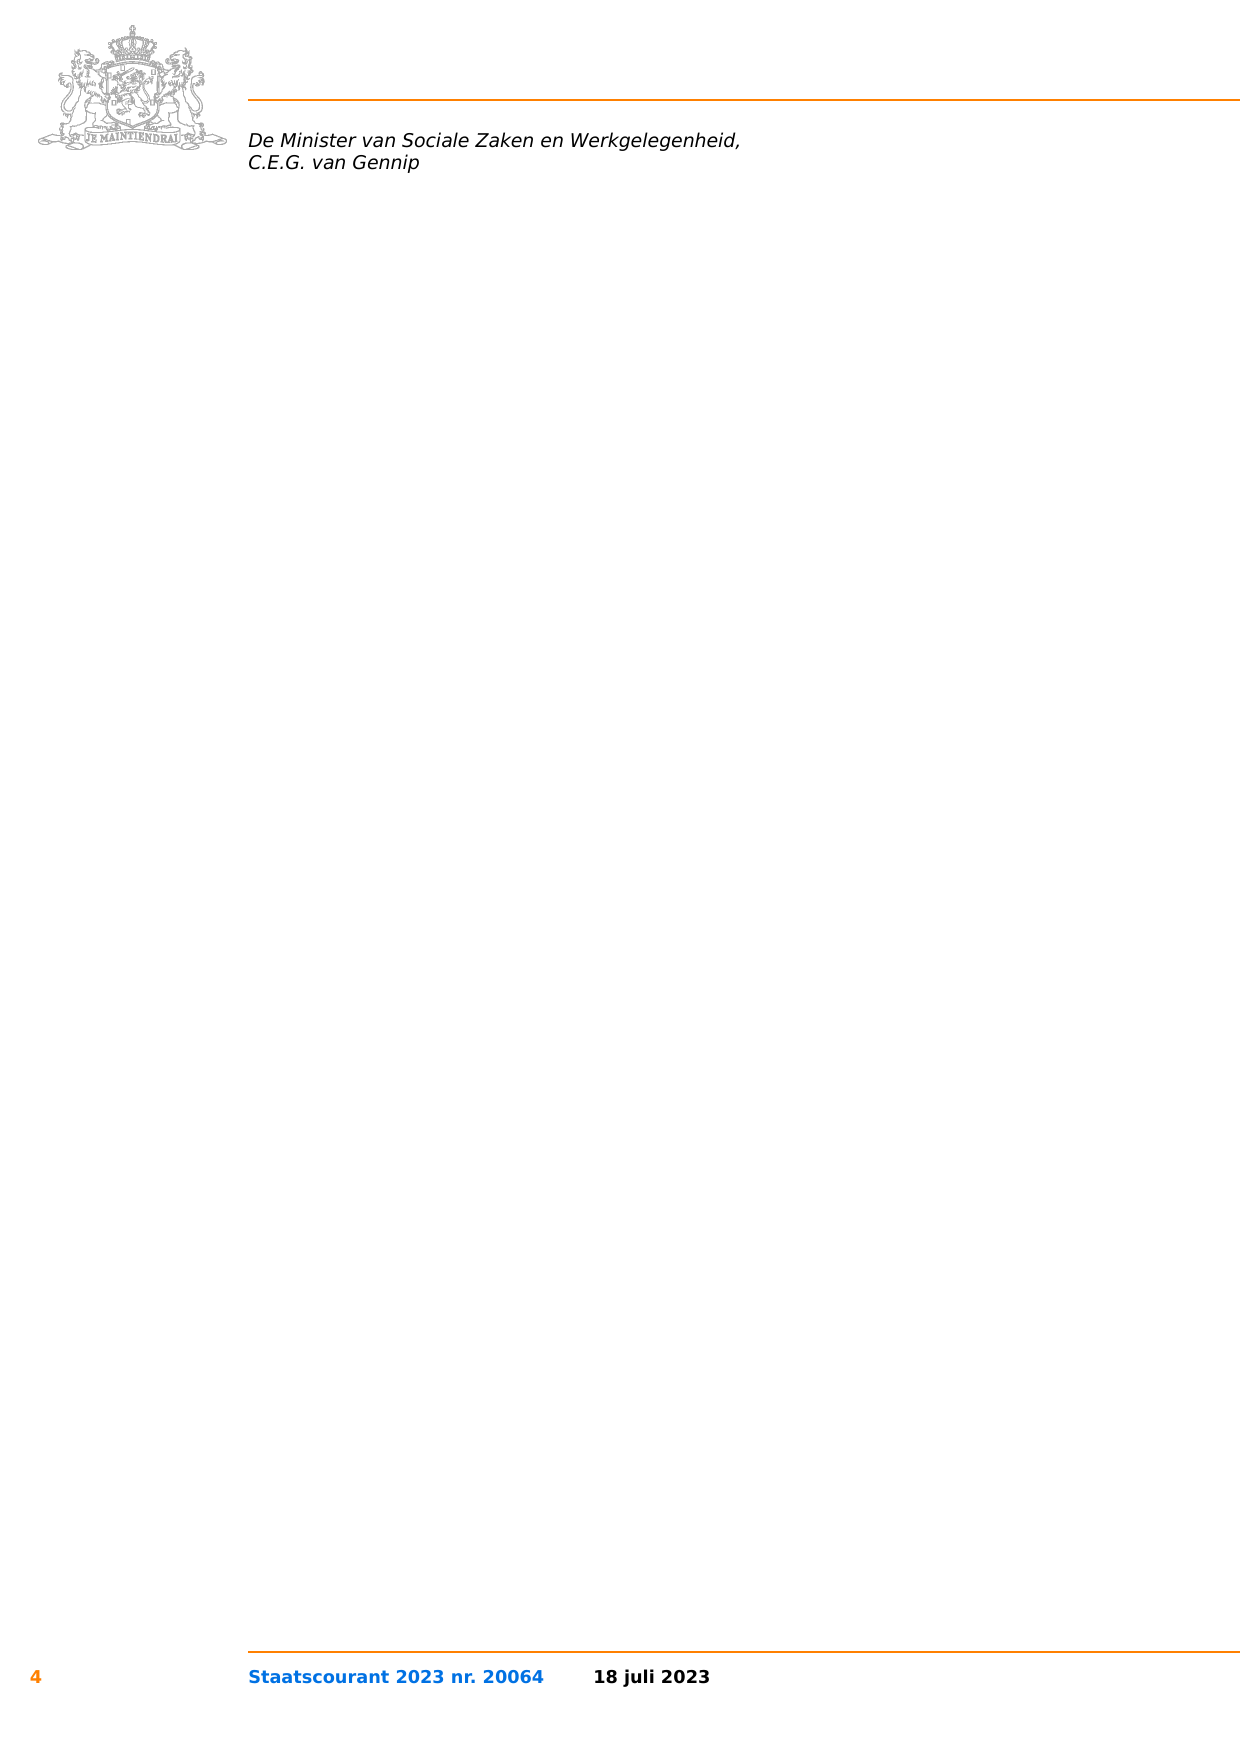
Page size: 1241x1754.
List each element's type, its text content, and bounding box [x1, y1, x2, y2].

picture [38, 25, 227, 150]
text De Minister van Sociale Zaken en Werkgelegenheid, C.E.G. van Gennip [248, 130, 1163, 174]
